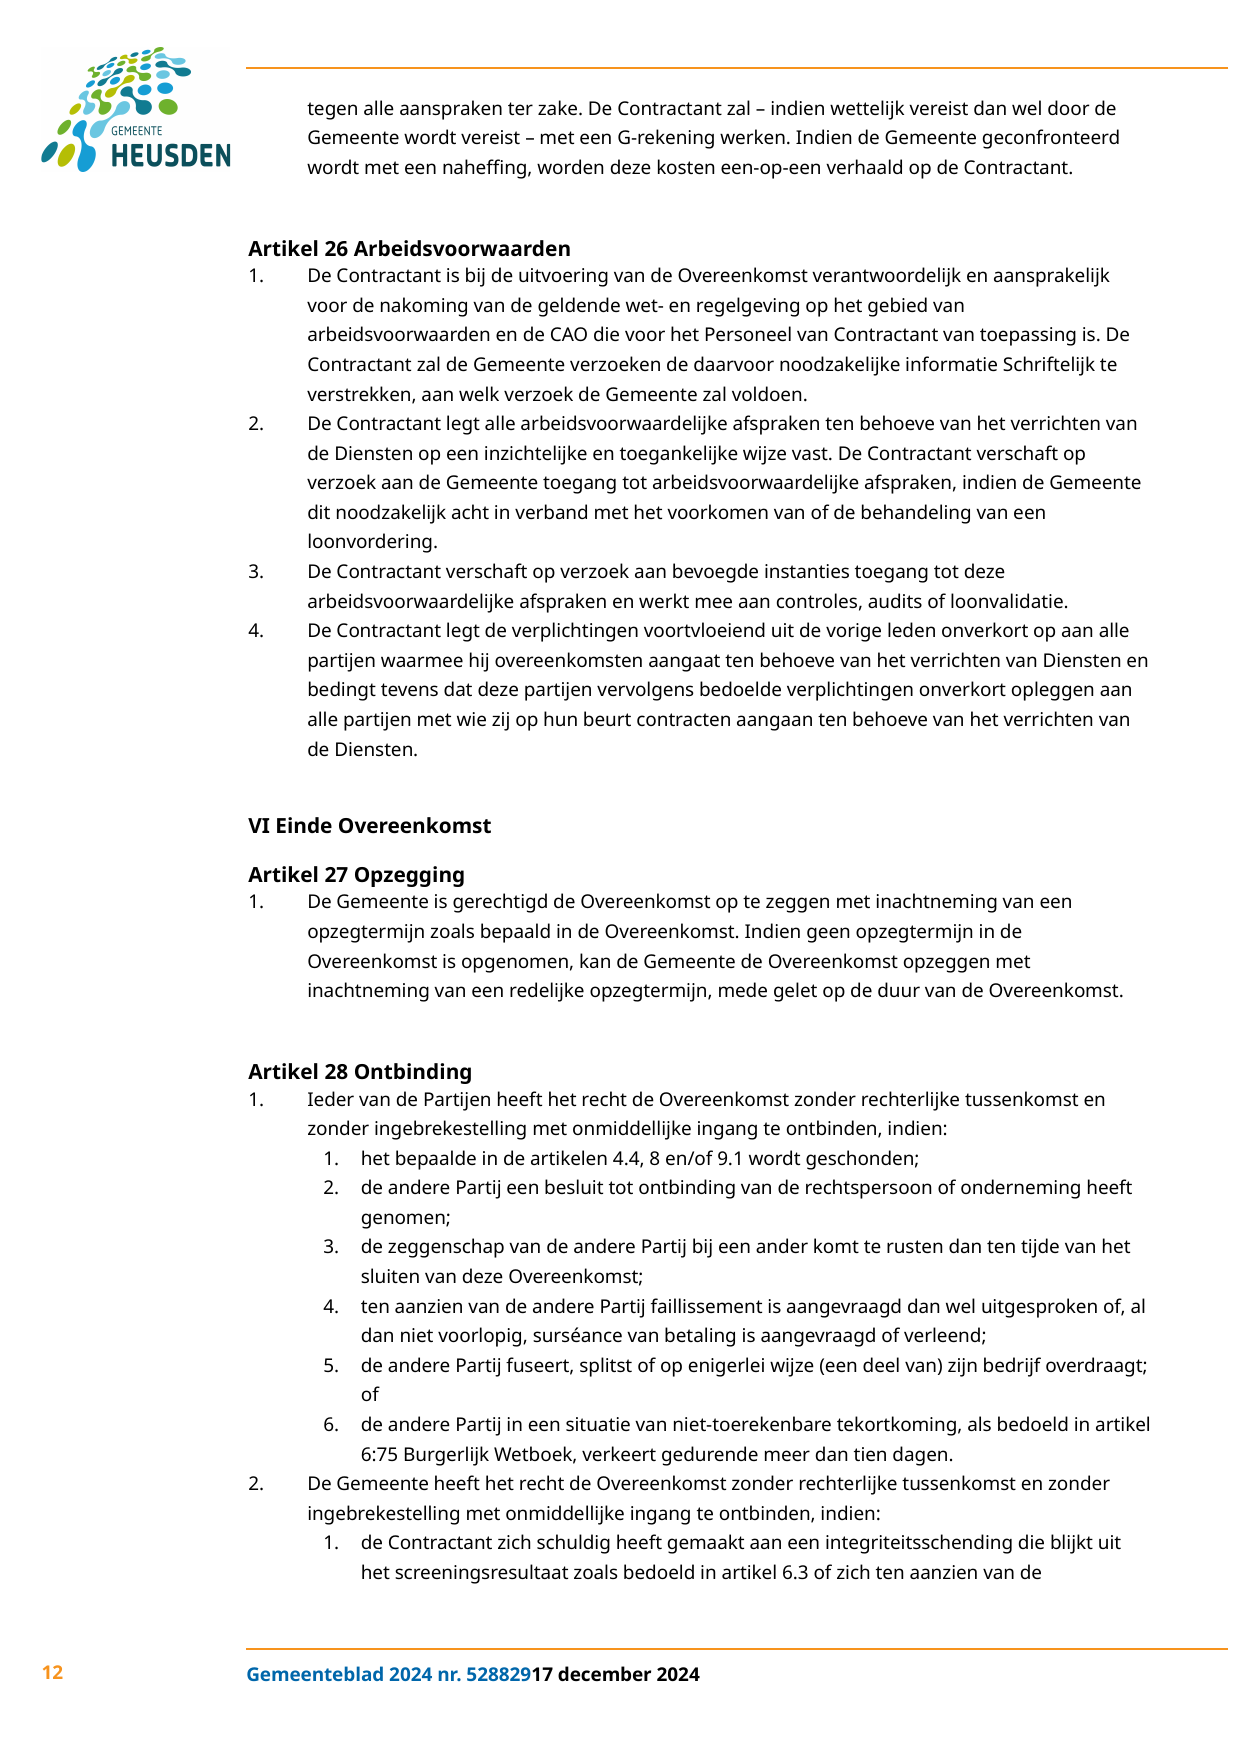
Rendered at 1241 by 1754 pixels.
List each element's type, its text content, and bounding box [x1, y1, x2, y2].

list ten aanzien van de andere Partij faillissement is aangevraagd dan wel uitgesproken of, al dan niet voorlopig, surséance van betaling is aangevraagd of verleend; [323, 1293, 1152, 1348]
list De Contractant is bij de uitvoering van de Overeenkomst verantwoordelijk en aansprakelijk voor de nakoming van de geldende wet- en regelgeving op het gebied van arbeidsvoorwaarden en de CAO die voor het Personeel van Contractant van toepassing is. De Contractant zal de Gemeente verzoeken de daarvoor noodzakelijke informatie Schriftelijk te verstrekken, aan welk verzoek de Gemeente zal voldoen. [248, 262, 1152, 406]
text Artikel 28 Ontbinding [248, 1057, 1152, 1086]
list De Contractant verschaft op verzoek aan bevoegde instanties toegang tot deze arbeidsvoorwaardelijke afspraken en werkt mee aan controles, audits of loonvalidatie. [248, 558, 1152, 613]
list de zeggenschap van de andere Partij bij een ander komt te rusten dan ten tijde van het sluiten van deze Overeenkomst; [323, 1234, 1152, 1289]
list De Gemeente heeft het recht de Overeenkomst zonder rechterlijke tussenkomst en zonder ingebrekestelling met onmiddellijke ingang te ontbinden, indien: [248, 1470, 1152, 1526]
list de Contractant zich schuldig heeft gemaakt aan een integriteitsschending die blijkt uit het screeningsresultaat zoals bedoeld in artikel 6.3 of zich ten aanzien van de [323, 1529, 1152, 1585]
list de andere Partij een besluit tot ontbinding van de rechtspersoon of onderneming heeft genomen; [323, 1174, 1152, 1230]
list Ieder van de Partijen heeft het recht de Overeenkomst zonder rechterlijke tussenkomst en zonder ingebrekestelling met onmiddellijke ingang te ontbinden, indien: [248, 1086, 1152, 1141]
list de andere Partij in een situatie van niet-toerekenbare tekortkoming, als bedoeld in artikel 6:75 Burgerlijk Wetboek, verkeert gedurende meer dan tien dagen. [323, 1411, 1152, 1467]
list de andere Partij fuseert, splitst of op enigerlei wijze (een deel van) zijn bedrijf overdraagt; of [323, 1352, 1152, 1407]
picture [41, 47, 231, 172]
list De Contractant legt de verplichtingen voortvloeiend uit de vorige leden onverkort op aan alle partijen waarmee hij overeenkomsten aangaat ten behoeve van het verrichten van Diensten en bedingt tevens dat deze partijen vervolgens bedoelde verplichtingen onverkort opleggen aan alle partijen met wie zij op hun beurt contracten aangaan ten behoeve van het verrichten van de Diensten. [248, 617, 1152, 761]
text Artikel 26 Arbeidsvoorwaarden [248, 234, 1152, 262]
text Artikel 27 Opzegging [248, 860, 1152, 889]
list het bepaalde in de artikelen 4.4, 8 en/of 9.1 wordt geschonden; [323, 1145, 1152, 1171]
list tegen alle aanspraken ter zake. De Contractant zal – indien wettelijk vereist dan wel door de Gemeente wordt vereist – met een G-rekening werken. Indien de Gemeente geconfronteerd wordt met een naheffing, worden deze kosten een-op-een verhaald op de Contractant. [248, 95, 1152, 180]
list De Gemeente is gerechtigd de Overeenkomst op te zeggen met inachtneming van een opzegtermijn zoals bepaald in de Overeenkomst. Indien geen opzegtermijn in de Overeenkomst is opgenomen, kan de Gemeente de Overeenkomst opzeggen met inachtneming van een redelijke opzegtermijn, mede gelet op de duur van de Overeenkomst. [248, 889, 1152, 1003]
list De Contractant legt alle arbeidsvoorwaardelijke afspraken ten behoeve van het verrichten van de Diensten op een inzichtelijke en toegankelijke wijze vast. De Contractant verschaft op verzoek aan de Gemeente toegang tot arbeidsvoorwaardelijke afspraken, indien de Gemeente dit noodzakelijk acht in verband met het voorkomen van of de behandeling van een loonvordering. [248, 410, 1152, 554]
text VI Einde Overeenkomst [248, 811, 1152, 839]
